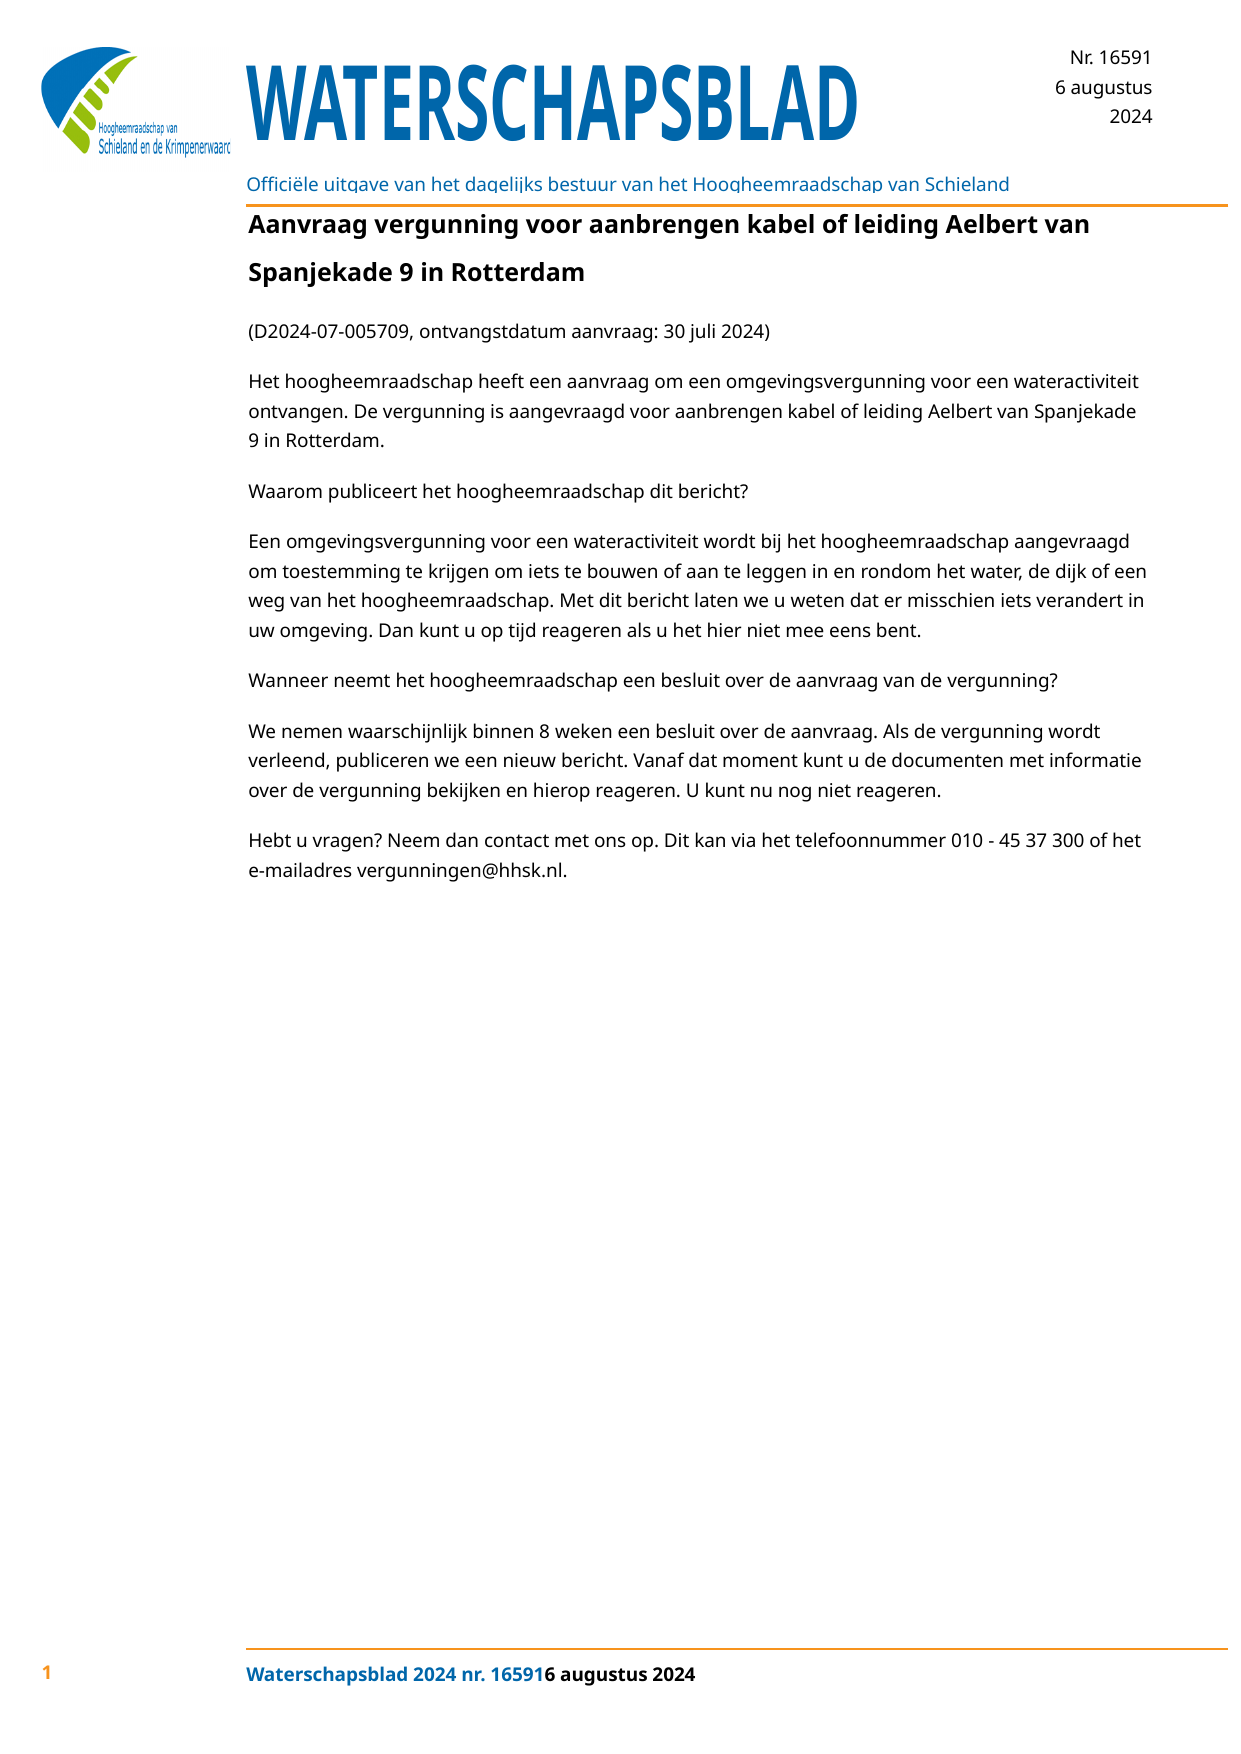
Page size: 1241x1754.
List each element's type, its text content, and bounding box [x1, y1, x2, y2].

text Wanneer neemt het hoogheemraadschap een besluit over de aanvraag van de vergunning? [248, 667, 1152, 693]
picture [41, 47, 231, 172]
text Het hoogheemraadschap heeft een aanvraag om een omgevingsvergunning voor een wateractiviteit ontvangen. De vergunning is aangevraagd voor aanbrengen kabel of leiding Aelbert van Spanjekade 9 in Rotterdam. [248, 368, 1152, 453]
text Aanvraag vergunning voor aanbrengen kabel of leiding Aelbert van Spanjekade 9 in Rotterdam [248, 207, 1152, 288]
text (D2024-07-005709, ontvangstdatum aanvraag: 30 juli 2024) [248, 318, 1152, 344]
text We nemen waarschijnlijk binnen 8 weken een besluit over de aanvraag. Als de vergunning wordt verleend, publiceren we een nieuw bericht. Vanaf dat moment kunt u de documenten met informatie over de vergunning bekijken en hierop reageren. U kunt nu nog niet reageren. [248, 718, 1152, 803]
text Hebt u vragen? Neem dan contact met ons op. Dit kan via het telefoonnummer 010 - 45 37 300 of het e-mailadres vergunningen@hhsk.nl. [248, 827, 1152, 883]
text Een omgevingsvergunning voor een wateractiviteit wordt bij het hoogheemraadschap aangevraagd om toestemming te krijgen om iets te bouwen of aan te leggen in en rondom het water, de dijk of een weg van het hoogheemraadschap. Met dit bericht laten we u weten dat er misschien iets verandert in uw omgeving. Dan kunt u op tijd reageren als u het hier niet mee eens bent. [248, 528, 1152, 643]
text Waarom publiceert het hoogheemraadschap dit bericht? [248, 478, 1152, 504]
